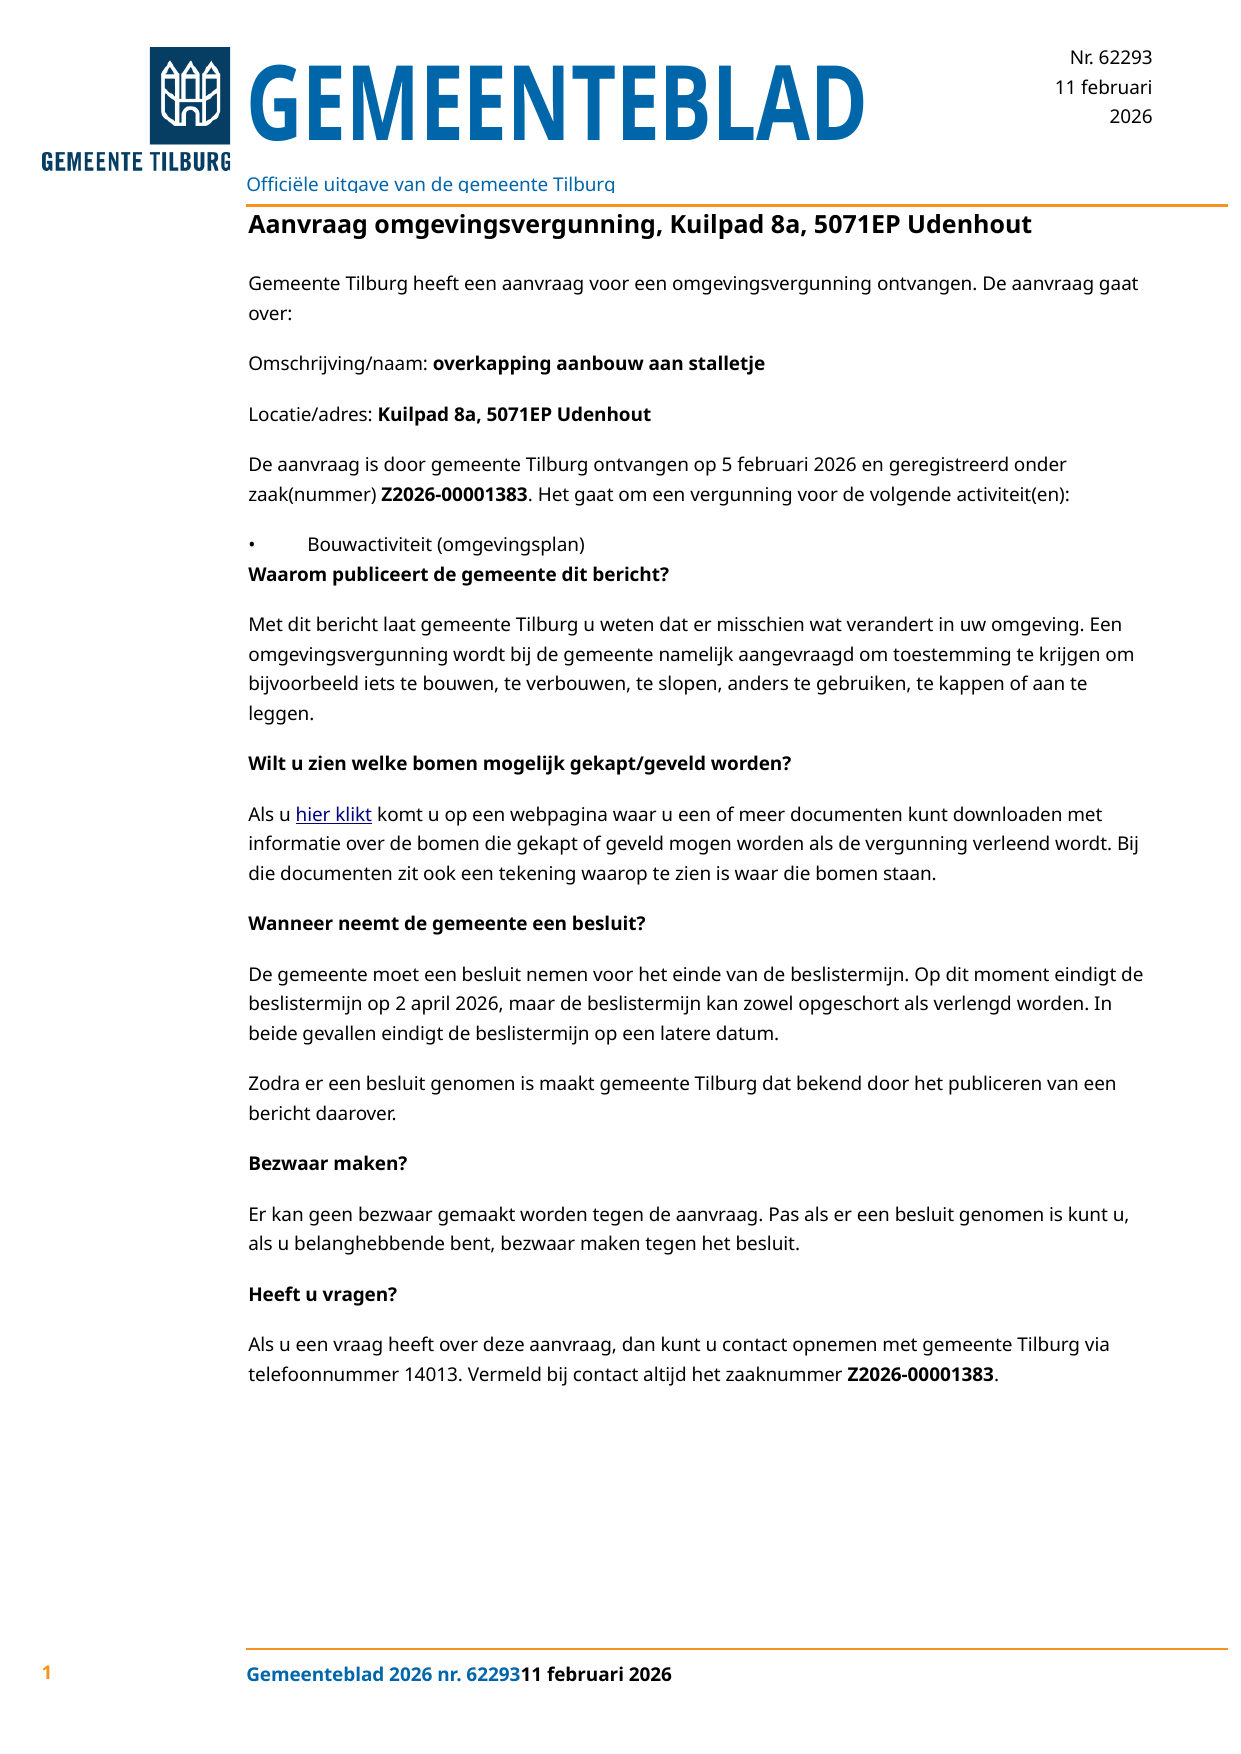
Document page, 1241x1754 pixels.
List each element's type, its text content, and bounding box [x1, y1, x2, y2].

text De aanvraag is door gemeente Tilburg ontvangen op 5 februari 2026 en geregistreerd onder zaak(nummer) Z2026-00001383. Het gaat om een vergunning voor de volgende activiteit(en): [248, 451, 1152, 506]
text De gemeente moet een besluit nemen voor het einde van de beslistermijn. Op dit moment eindigt de beslistermijn op 2 april 2026, maar de beslistermijn kan zowel opgeschort als verlengd worden. In beide gevallen eindigt de beslistermijn op een latere datum. [248, 961, 1152, 1046]
text Met dit bericht laat gemeente Tilburg u weten dat er misschien wat verandert in uw omgeving. Een omgevingsvergunning wordt bij de gemeente namelijk aangevraagd om toestemming te krijgen om bijvoorbeeld iets te bouwen, te verbouwen, te slopen, anders te gebruiken, te kappen of aan te leggen. [248, 611, 1152, 726]
list Bouwactiviteit (omgevingsplan) [248, 531, 1152, 557]
text Waarom publiceert de gemeente dit bericht? [248, 561, 1152, 586]
text Als u een vraag heeft over deze aanvraag, dan kunt u contact opnemen met gemeente Tilburg via telefoonnummer 14013. Vermeld bij contact altijd het zaaknummer Z2026-00001383. [248, 1331, 1152, 1386]
text Wilt u zien welke bomen mogelijk gekapt/geveld worden? [248, 750, 1152, 776]
text Wanneer neemt de gemeente een besluit? [248, 910, 1152, 936]
text Zodra er een besluit genomen is maakt gemeente Tilburg dat bekend door het publiceren van een bericht daarover. [248, 1070, 1152, 1126]
text Bezwaar maken? [248, 1150, 1152, 1176]
text Heeft u vragen? [248, 1281, 1152, 1306]
text Als u hier klikt komt u op een webpagina waar u een of meer documenten kunt downloaden met informatie over de bomen die gekapt of geveld mogen worden als de vergunning verleend wordt. Bij die documenten zit ook een tekening waarop te zien is waar die bomen staan. [248, 801, 1152, 886]
text Gemeente Tilburg heeft een aanvraag voor een omgevingsvergunning ontvangen. De aanvraag gaat over: [248, 270, 1152, 326]
text Omschrijving/naam: overkapping aanbouw aan stalletje [248, 350, 1152, 376]
text Locatie/adres: Kuilpad 8a, 5071EP Udenhout [248, 401, 1152, 426]
text Aanvraag omgevingsvergunning, Kuilpad 8a, 5071EP Udenhout [248, 207, 1152, 241]
picture [41, 47, 231, 172]
text Er kan geen bezwaar gemaakt worden tegen de aanvraag. Pas als er een besluit genomen is kunt u, als u belanghebbende bent, bezwaar maken tegen het besluit. [248, 1201, 1152, 1256]
